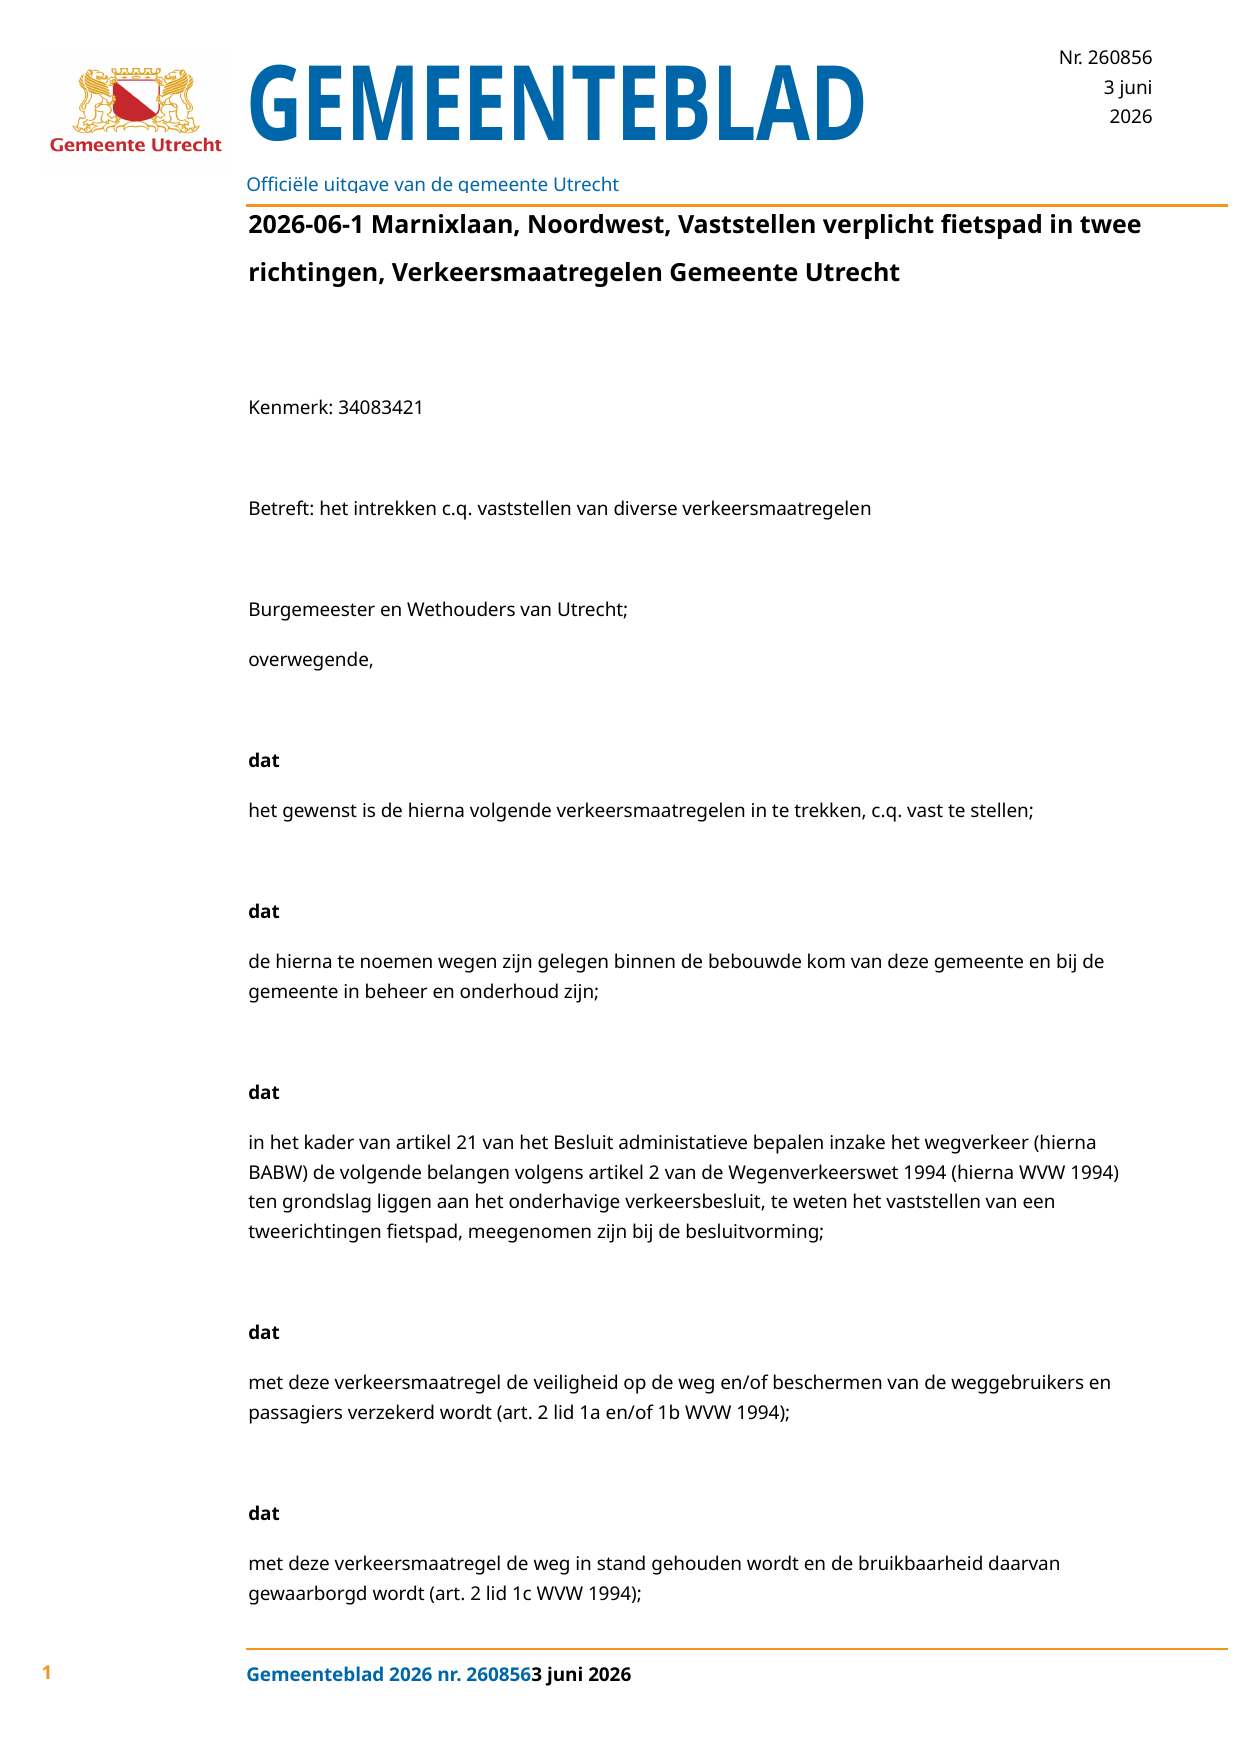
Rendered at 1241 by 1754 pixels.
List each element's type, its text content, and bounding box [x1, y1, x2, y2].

picture [41, 47, 231, 172]
text Burgemeester en Wethouders van Utrecht; [248, 596, 1152, 621]
text dat [248, 1079, 1152, 1105]
text Betreft: het intrekken c.q. vaststellen van diverse verkeersmaatregelen [248, 495, 1152, 521]
text dat [248, 898, 1152, 924]
text 2026-06-1 Marnixlaan, Noordwest, Vaststellen verplicht fietspad in twee richtingen, Verkeersmaatregelen Gemeente Utrecht [248, 207, 1152, 288]
text met deze verkeersmaatregel de weg in stand gehouden wordt en de bruikbaarheid daarvan gewaarborgd wordt (art. 2 lid 1c WVW 1994); [248, 1550, 1152, 1606]
text de hierna te noemen wegen zijn gelegen binnen de bebouwde kom van deze gemeente en bij de gemeente in beheer en onderhoud zijn; [248, 949, 1152, 1004]
text met deze verkeersmaatregel de veiligheid op de weg en/of beschermen van de weggebruikers en passagiers verzekerd wordt (art. 2 lid 1a en/of 1b WVW 1994); [248, 1369, 1152, 1425]
text dat [248, 747, 1152, 773]
text het gewenst is de hierna volgende verkeersmaatregelen in te trekken, c.q. vast te stellen; [248, 797, 1152, 823]
text dat [248, 1500, 1152, 1526]
text Kenmerk: 34083421 [248, 394, 1152, 420]
text overwegende, [248, 646, 1152, 672]
text in het kader van artikel 21 van het Besluit administatieve bepalen inzake het wegverkeer (hierna BABW) de volgende belangen volgens artikel 2 van de Wegenverkeerswet 1994 (hierna WVW 1994) ten grondslag liggen aan het onderhavige verkeersbesluit, te weten het vaststellen van een tweerichtingen fietspad, meegenomen zijn bij de besluitvorming; [248, 1129, 1152, 1244]
text dat [248, 1319, 1152, 1345]
